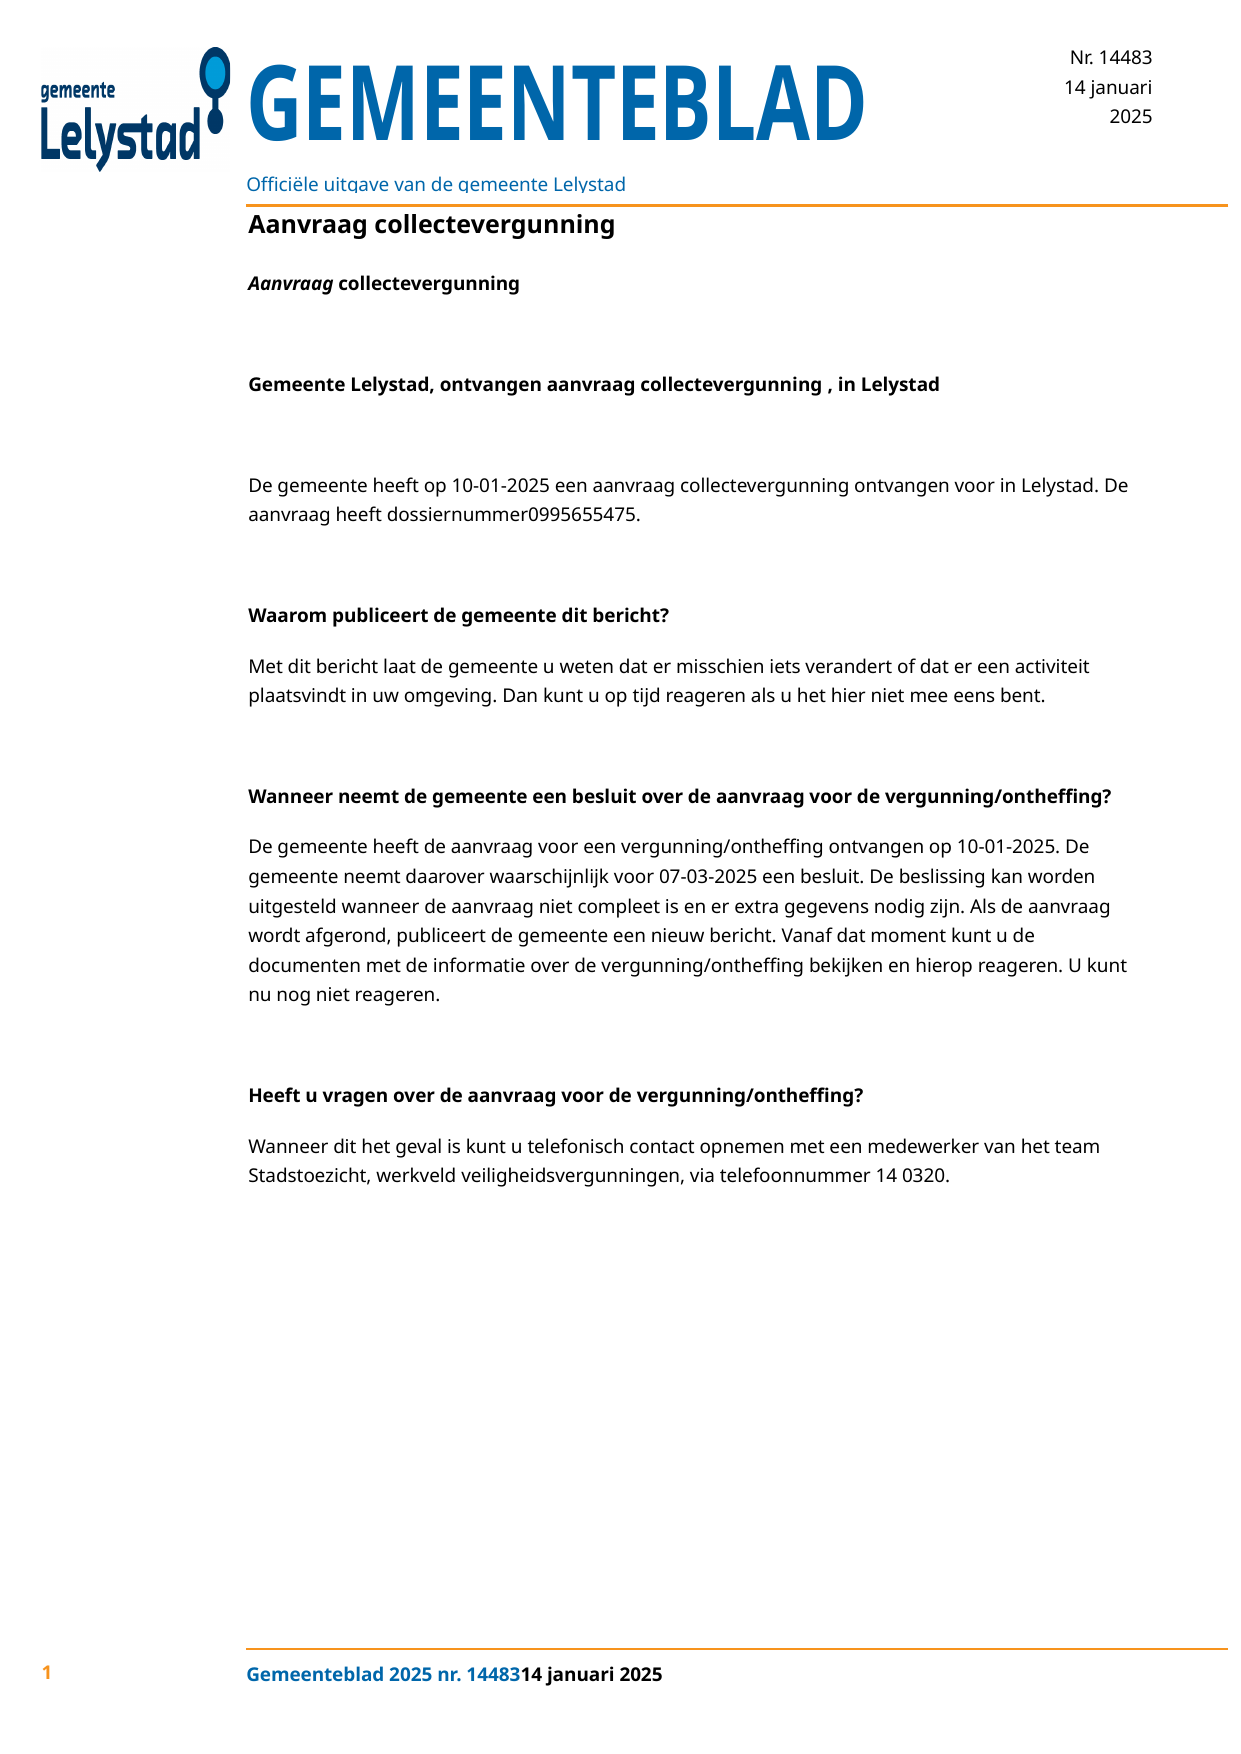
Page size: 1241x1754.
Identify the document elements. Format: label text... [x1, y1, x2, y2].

text Waarom publiceert de gemeente dit bericht? [248, 602, 1152, 628]
picture [41, 47, 231, 172]
text De gemeente heeft op 10-01-2025 een aanvraag collectevergunning ontvangen voor in Lelystad. De aanvraag heeft dossiernummer0995655475. [248, 472, 1152, 527]
text Aanvraag collectevergunning [248, 207, 1152, 241]
text Met dit bericht laat de gemeente u weten dat er misschien iets verandert of dat er een activiteit plaatsvindt in uw omgeving. Dan kunt u op tijd reageren als u het hier niet mee eens bent. [248, 653, 1152, 708]
text Aanvraag collectevergunning [248, 270, 1152, 296]
text Wanneer dit het geval is kunt u telefonisch contact opnemen met een medewerker van het team Stadstoezicht, werkveld veiligheidsvergunningen, via telefoonnummer 14 0320. [248, 1133, 1152, 1188]
text Wanneer neemt de gemeente een besluit over de aanvraag voor de vergunning/ontheffing? [248, 783, 1152, 809]
text De gemeente heeft de aanvraag voor een vergunning/ontheffing ontvangen op 10-01-2025. De gemeente neemt daarover waarschijnlijk voor 07-03-2025 een besluit. De beslissing kan worden uitgesteld wanneer de aanvraag niet compleet is en er extra gegevens nodig zijn. Als de aanvraag wordt afgerond, publiceert de gemeente een nieuw bericht. Vanaf dat moment kunt u de documenten met de informatie over de vergunning/ontheffing bekijken en hierop reageren. U kunt nu nog niet reageren. [248, 834, 1152, 1007]
text Gemeente Lelystad, ontvangen aanvraag collectevergunning , in Lelystad [248, 371, 1152, 397]
text Heeft u vragen over de aanvraag voor de vergunning/ontheffing? [248, 1082, 1152, 1108]
